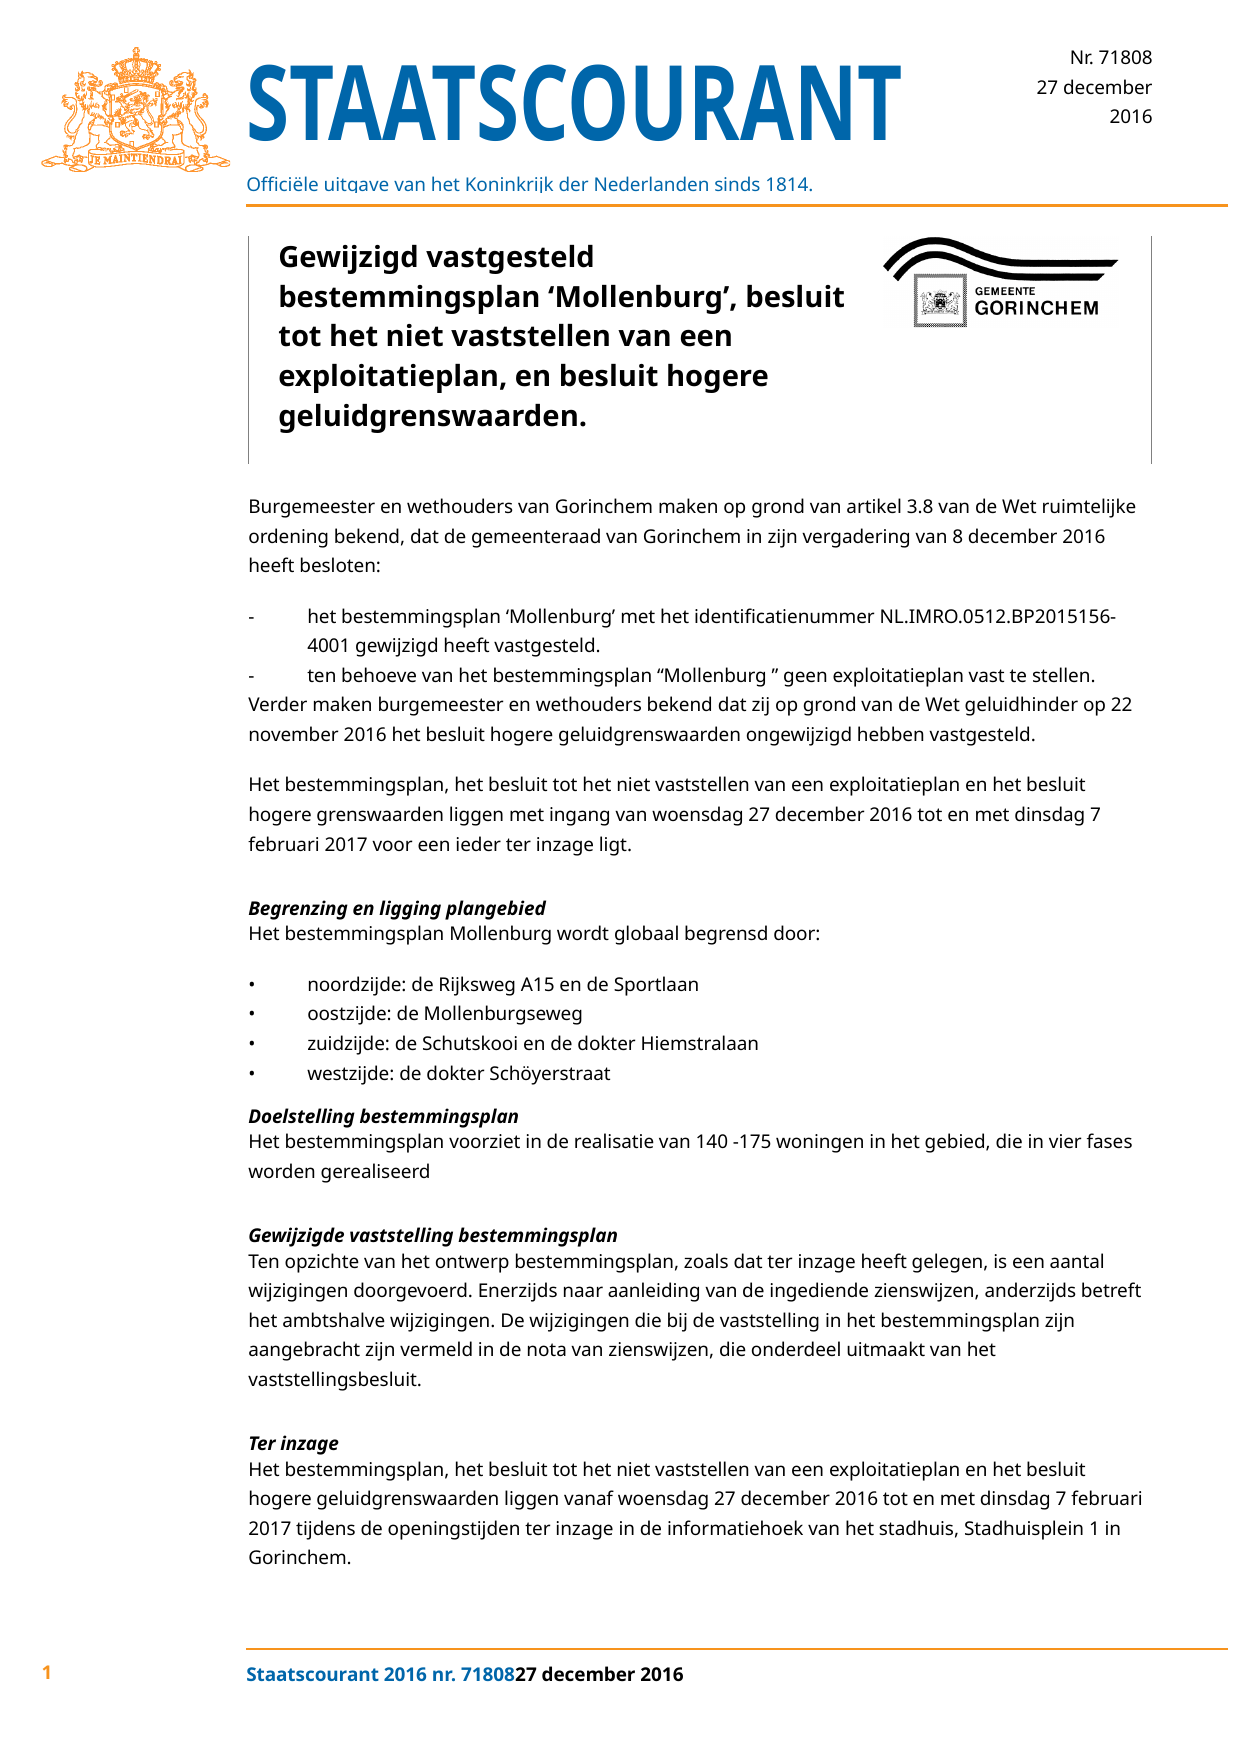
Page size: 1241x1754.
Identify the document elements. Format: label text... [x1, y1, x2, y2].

list ten behoeve van het bestemmingsplan “Mollenburg ” geen exploitatieplan vast te stellen. [248, 662, 1152, 688]
list noordzijde: de Rijksweg A15 en de Sportlaan [248, 971, 1152, 997]
list het bestemmingsplan ‘Mollenburg’ met het identificatienummer NL.IMRO.0512.BP2015156-4001 gewijzigd heeft vastgesteld. [248, 603, 1152, 658]
text Gewijzigde vaststelling bestemmingsplan [248, 1222, 1152, 1248]
list westzijde: de dokter Schöyerstraat [248, 1060, 1152, 1085]
picture [882, 236, 1119, 328]
text Het bestemmingsplan Mollenburg wordt globaal begrensd door: [248, 921, 1152, 946]
text Begrenzing en ligging plangebied [248, 895, 1152, 921]
text Ten opzichte van het ontwerp bestemmingsplan, zoals dat ter inzage heeft gelegen, is een aantal wijzigingen doorgevoerd. Enerzijds naar aanleiding van de ingediende zienswijzen, anderzijds betreft het ambtshalve wijzigingen. De wijzigingen die bij de vaststelling in het bestemmingsplan zijn aangebracht zijn vermeld in de nota van zienswijzen, die onderdeel uitmaakt van het vaststellingsbesluit. [248, 1248, 1152, 1392]
list zuidzijde: de Schutskooi en de dokter Hiemstralaan [248, 1030, 1152, 1056]
text Verder maken burgemeester en wethouders bekend dat zij op grond van de Wet geluidhinder op 22 november 2016 het besluit hogere geluidgrenswaarden ongewijzigd hebben vastgesteld. [248, 692, 1152, 747]
text Het bestemmingsplan, het besluit tot het niet vaststellen van een exploitatieplan en het besluit hogere geluidgrenswaarden liggen vanaf woensdag 27 december 2016 tot en met dinsdag 7 februari 2017 tijdens de openingstijden ter inzage in de informatiehoek van het stadhuis, Stadhuisplein 1 in Gorinchem. [248, 1456, 1152, 1570]
text Het bestemmingsplan voorziet in de realisatie van 140 -175 woningen in het gebied, die in vier fases worden gerealiseerd [248, 1128, 1152, 1184]
list oostzijde: de Mollenburgseweg [248, 1001, 1152, 1026]
text Burgemeester en wethouders van Gorinchem maken op grond van artikel 3.8 van de Wet ruimtelijke ordening bekend, dat de gemeenteraad van Gorinchem in zijn vergadering van 8 december 2016 heeft besloten: [248, 493, 1152, 578]
table_header [850, 236, 1151, 464]
table_header Gewijzigd vastgesteld bestemmingsplan ‘Mollenburg’, besluit tot het niet vaststellen van een exploitatieplan, en besluit hogere geluidgrenswaarden. [249, 236, 850, 464]
text Het bestemmingsplan, het besluit tot het niet vaststellen van een exploitatieplan en het besluit hogere grenswaarden liggen met ingang van woensdag 27 december 2016 tot en met dinsdag 7 februari 2017 voor een ieder ter inzage ligt. [248, 772, 1152, 857]
picture [41, 47, 231, 172]
text Ter inzage [248, 1430, 1152, 1456]
text Doelstelling bestemmingsplan [248, 1103, 1152, 1128]
